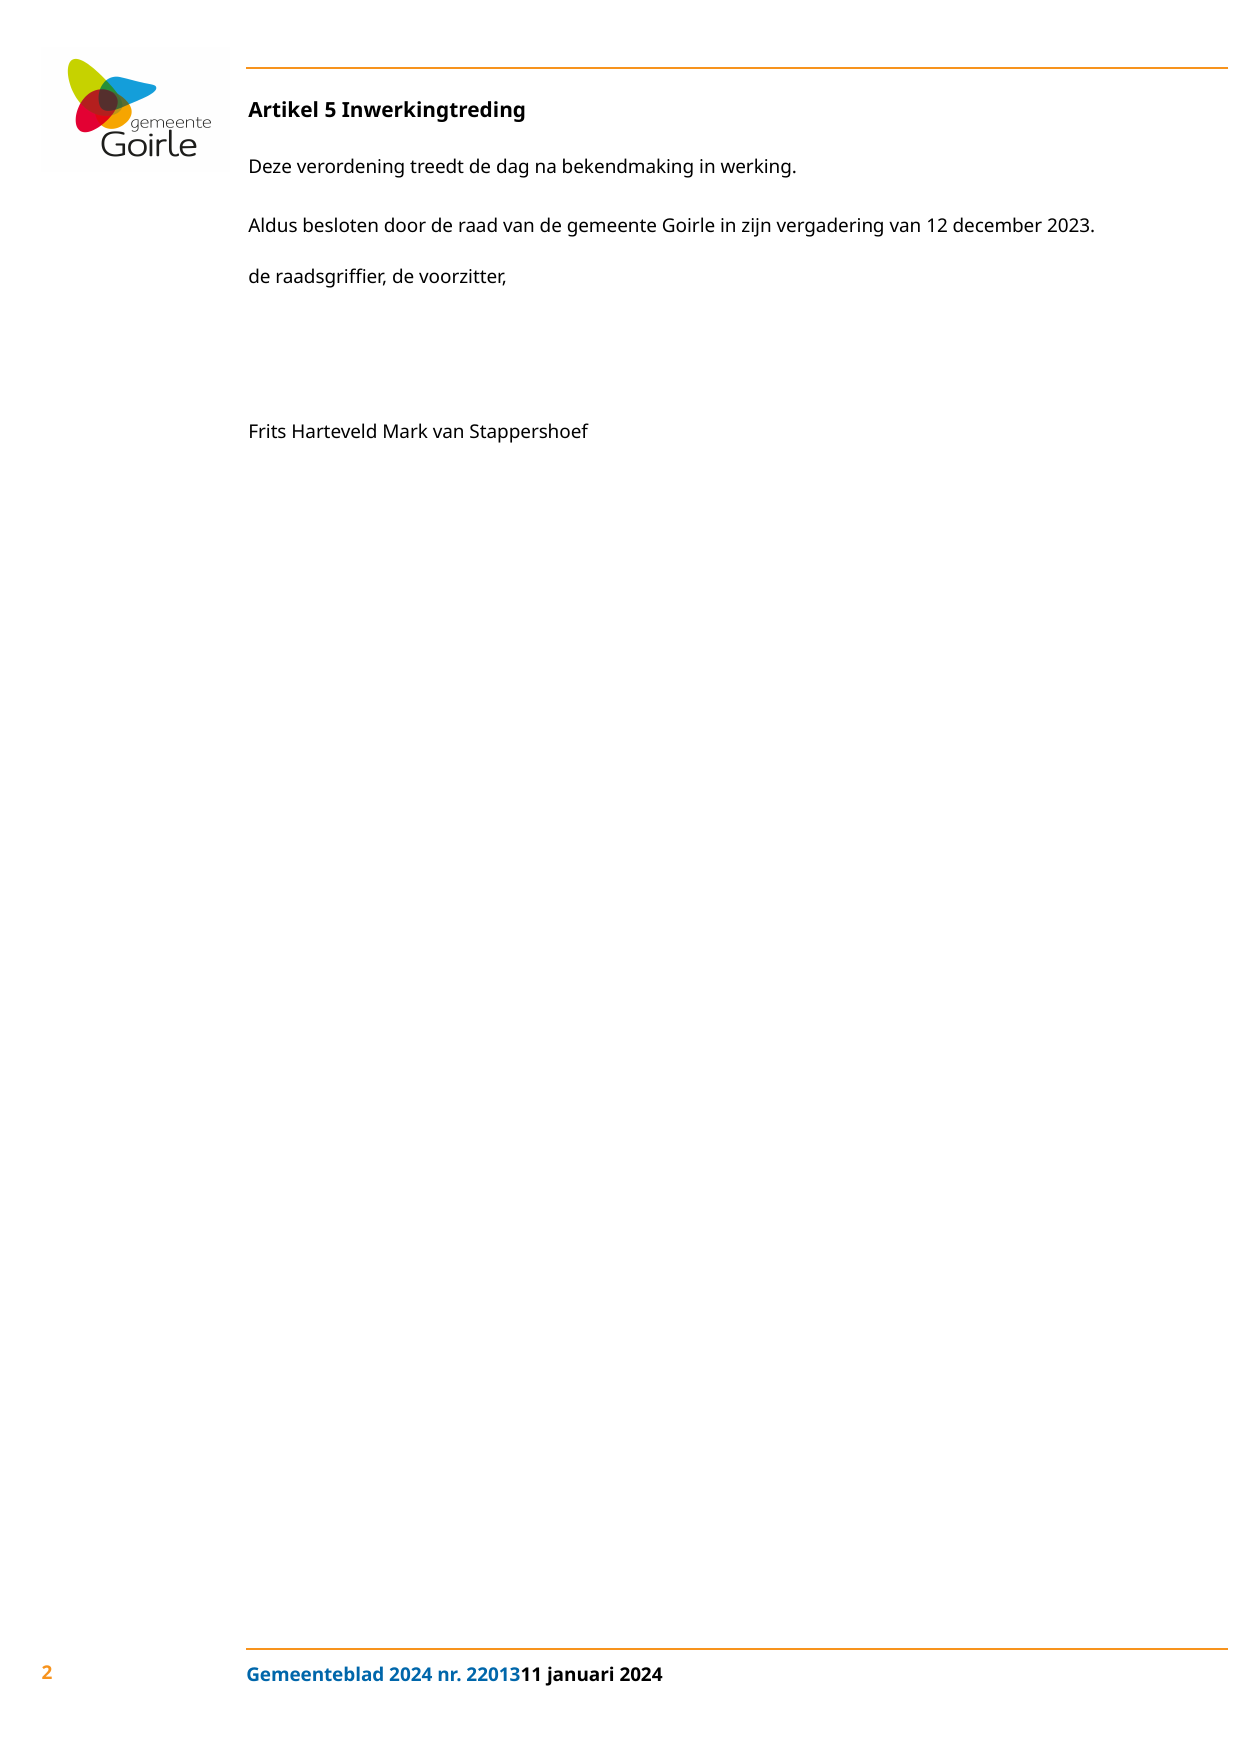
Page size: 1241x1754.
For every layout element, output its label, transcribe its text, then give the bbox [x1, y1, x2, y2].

text Deze verordening treedt de dag na bekendmaking in werking. [248, 153, 1152, 178]
text de raadsgriffier, de voorzitter, [248, 263, 1152, 289]
picture [41, 47, 231, 172]
text Aldus besloten door de raad van de gemeente Goirle in zijn vergadering van 12 december 2023. [248, 212, 1152, 238]
text Frits Harteveld Mark van Stappershoef [248, 418, 1152, 443]
text Artikel 5 Inwerkingtreding [248, 95, 1152, 123]
